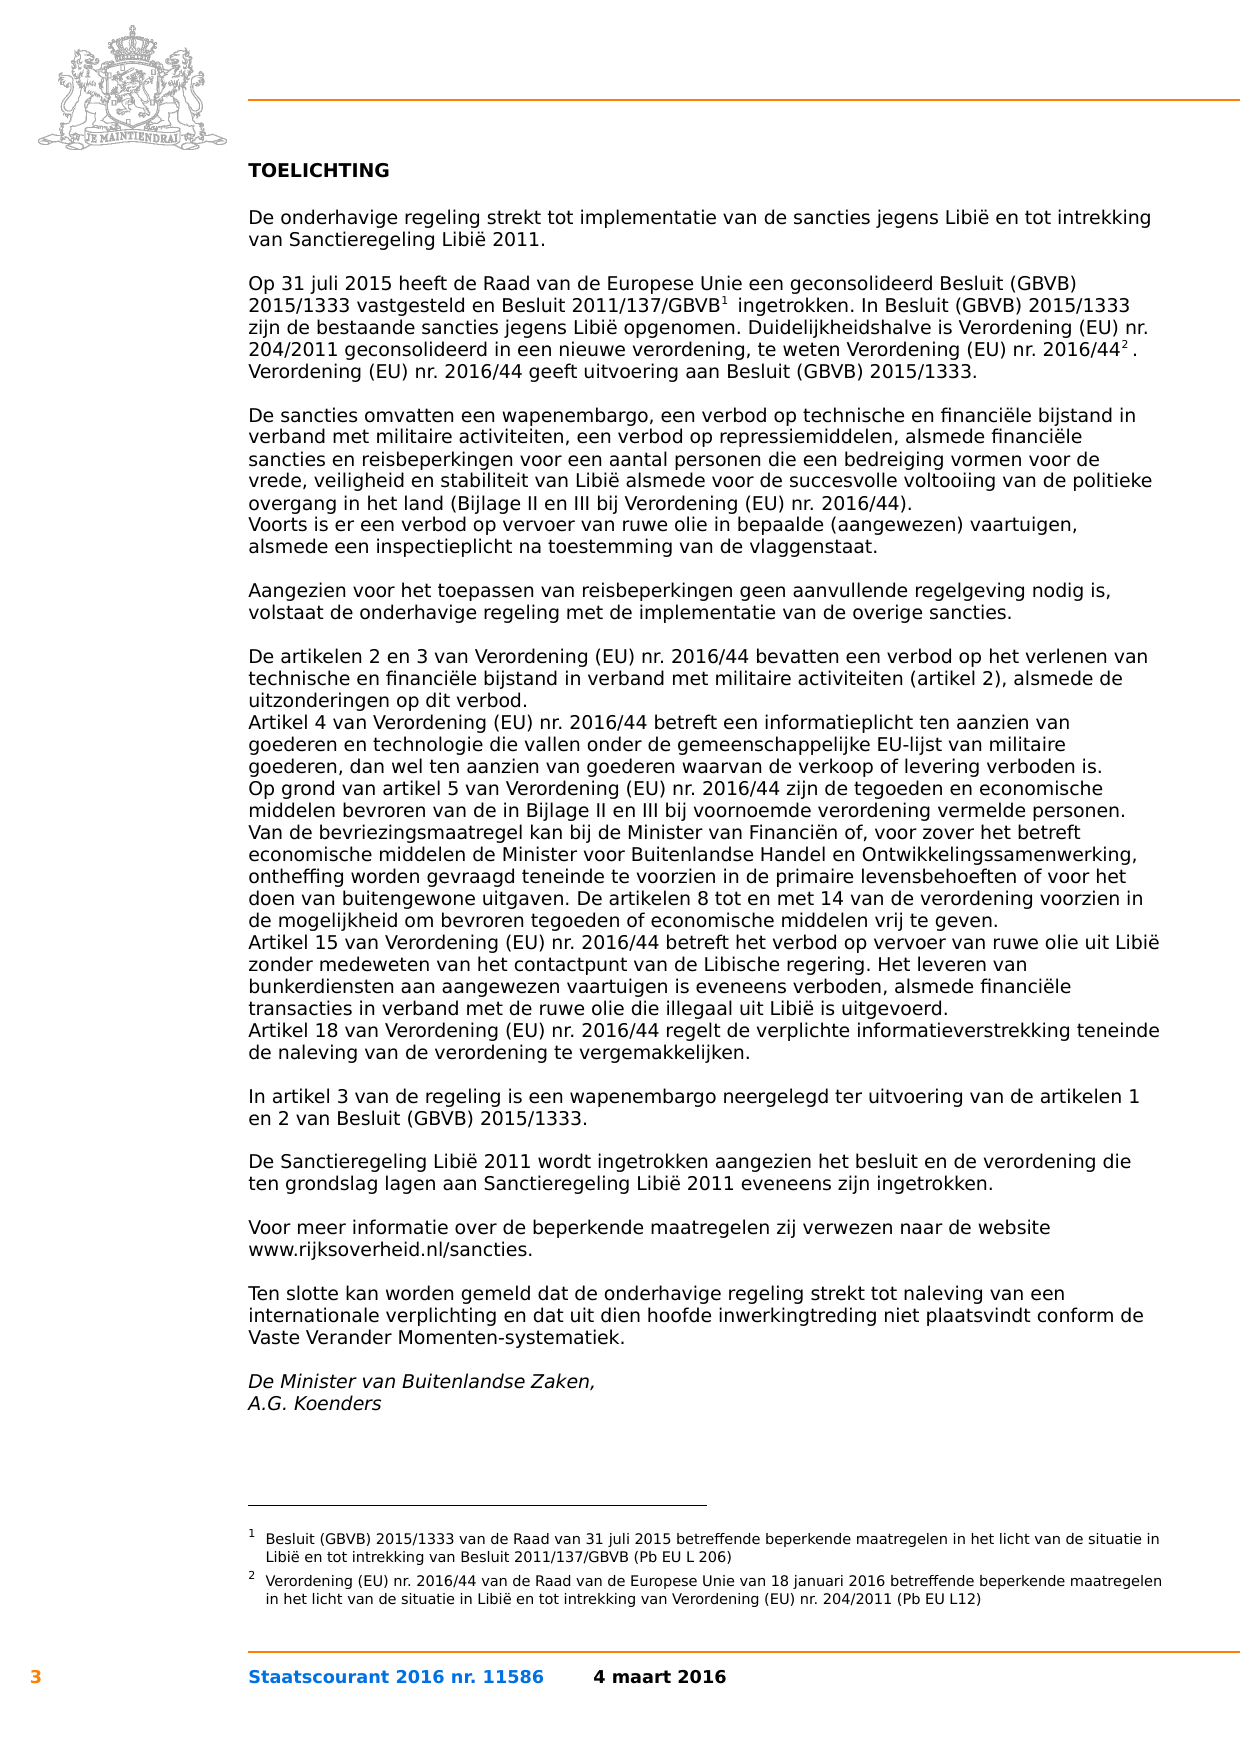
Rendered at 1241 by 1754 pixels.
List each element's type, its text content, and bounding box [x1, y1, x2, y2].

text Besluit (GBVB) 2015/1333 van de Raad van 31 juli 2015 betreffende beperkende maatregelen in het licht van de situatie in Libië en tot intrekking van Besluit 2011/137/GBVB (Pb EU L 206) [248, 1527, 1163, 1566]
text Artikel 18 van Verordening (EU) nr. 2016/44 regelt de verplichte informatieverstrekking teneinde de naleving van de verordening te vergemakkelijken. [248, 1020, 1163, 1064]
text Voorts is er een verbod op vervoer van ruwe olie in bepaalde (aangewezen) vaartuigen, alsmede een inspectieplicht na toestemming van de vlaggenstaat. [248, 514, 1163, 558]
text Op grond van artikel 5 van Verordening (EU) nr. 2016/44 zijn de tegoeden en economische middelen bevroren van de in Bijlage II en III bij voornoemde verordening vermelde personen. Van de bevriezingsmaatregel kan bij de Minister van Financiën of, voor zover het betreft economische middelen de Minister voor Buitenlandse Handel en Ontwikkelingssamenwerking, ontheffing worden gevraagd teneinde te voorzien in de primaire levensbehoeften of voor het doen van buitengewone uitgaven. De artikelen 8 tot en met 14 van de verordening voorzien in de mogelijkheid om bevroren tegoeden of economische middelen vrij te geven. [248, 778, 1163, 932]
text Op 31 juli 2015 heeft de Raad van de Europese Unie een geconsolideerd Besluit (GBVB) 2015/1333 vastgesteld en Besluit 2011/137/GBVB ingetrokken. In Besluit (GBVB) 2015/1333 zijn de bestaande sancties jegens Libië opgenomen. Duidelijkheidshalve is Verordening (EU) nr. 204/2011 geconsolideerd in een nieuwe verordening, te weten Verordening (EU) nr. 2016/44. Verordening (EU) nr. 2016/44 geeft uitvoering aan Besluit (GBVB) 2015/1333. [248, 273, 1163, 383]
text In artikel 3 van de regeling is een wapenembargo neergelegd ter uitvoering van de artikelen 1 en 2 van Besluit (GBVB) 2015/1333. [248, 1086, 1163, 1129]
picture [38, 25, 227, 150]
text De sancties omvatten een wapenembargo, een verbod op technische en financiële bijstand in verband met militaire activiteiten, een verbod op repressiemiddelen, alsmede financiële sancties en reisbeperkingen voor een aantal personen die een bedreiging vormen voor de vrede, veiligheid en stabiliteit van Libië alsmede voor de succesvolle voltooiing van de politieke overgang in het land (Bijlage II en III bij Verordening (EU) nr. 2016/44). [248, 404, 1163, 514]
text Voor meer informatie over de beperkende maatregelen zij verwezen naar de website www.rijksoverheid.nl/sancties. [248, 1217, 1163, 1261]
text De artikelen 2 en 3 van Verordening (EU) nr. 2016/44 bevatten een verbod op het verlenen van technische en financiële bijstand in verband met militaire activiteiten (artikel 2), alsmede de uitzonderingen op dit verbod. [248, 646, 1163, 712]
text Aangezien voor het toepassen van reisbeperkingen geen aanvullende regelgeving nodig is, volstaat de onderhavige regeling met de implementatie van de overige sancties. [248, 580, 1163, 624]
text De Sanctieregeling Libië 2011 wordt ingetrokken aangezien het besluit en de verordening die ten grondslag lagen aan Sanctieregeling Libië 2011 eveneens zijn ingetrokken. [248, 1151, 1163, 1195]
text Ten slotte kan worden gemeld dat de onderhavige regeling strekt tot naleving van een internationale verplichting en dat uit dien hoofde inwerkingtreding niet plaatsvindt conform de Vaste Verander Momenten-systematiek. [248, 1283, 1163, 1349]
text De Minister van Buitenlandse Zaken, A.G. Koenders [248, 1371, 1163, 1415]
subtitle TOELICHTING [248, 160, 1163, 182]
text Artikel 4 van Verordening (EU) nr. 2016/44 betreft een informatieplicht ten aanzien van goederen en technologie die vallen onder de gemeenschappelijke EU-lijst van militaire goederen, dan wel ten aanzien van goederen waarvan de verkoop of levering verboden is. [248, 712, 1163, 778]
text De onderhavige regeling strekt tot implementatie van de sancties jegens Libië en tot intrekking van Sanctieregeling Libië 2011. [248, 207, 1163, 251]
text Artikel 15 van Verordening (EU) nr. 2016/44 betreft het verbod op vervoer van ruwe olie uit Libië zonder medeweten van het contactpunt van de Libische regering. Het leveren van bunkerdiensten aan aangewezen vaartuigen is eveneens verboden, alsmede financiële transacties in verband met de ruwe olie die illegaal uit Libië is uitgevoerd. [248, 932, 1163, 1020]
text Verordening (EU) nr. 2016/44 van de Raad van de Europese Unie van 18 januari 2016 betreffende beperkende maatregelen in het licht van de situatie in Libië en tot intrekking van Verordening (EU) nr. 204/2011 (Pb EU L12) [248, 1569, 1163, 1608]
